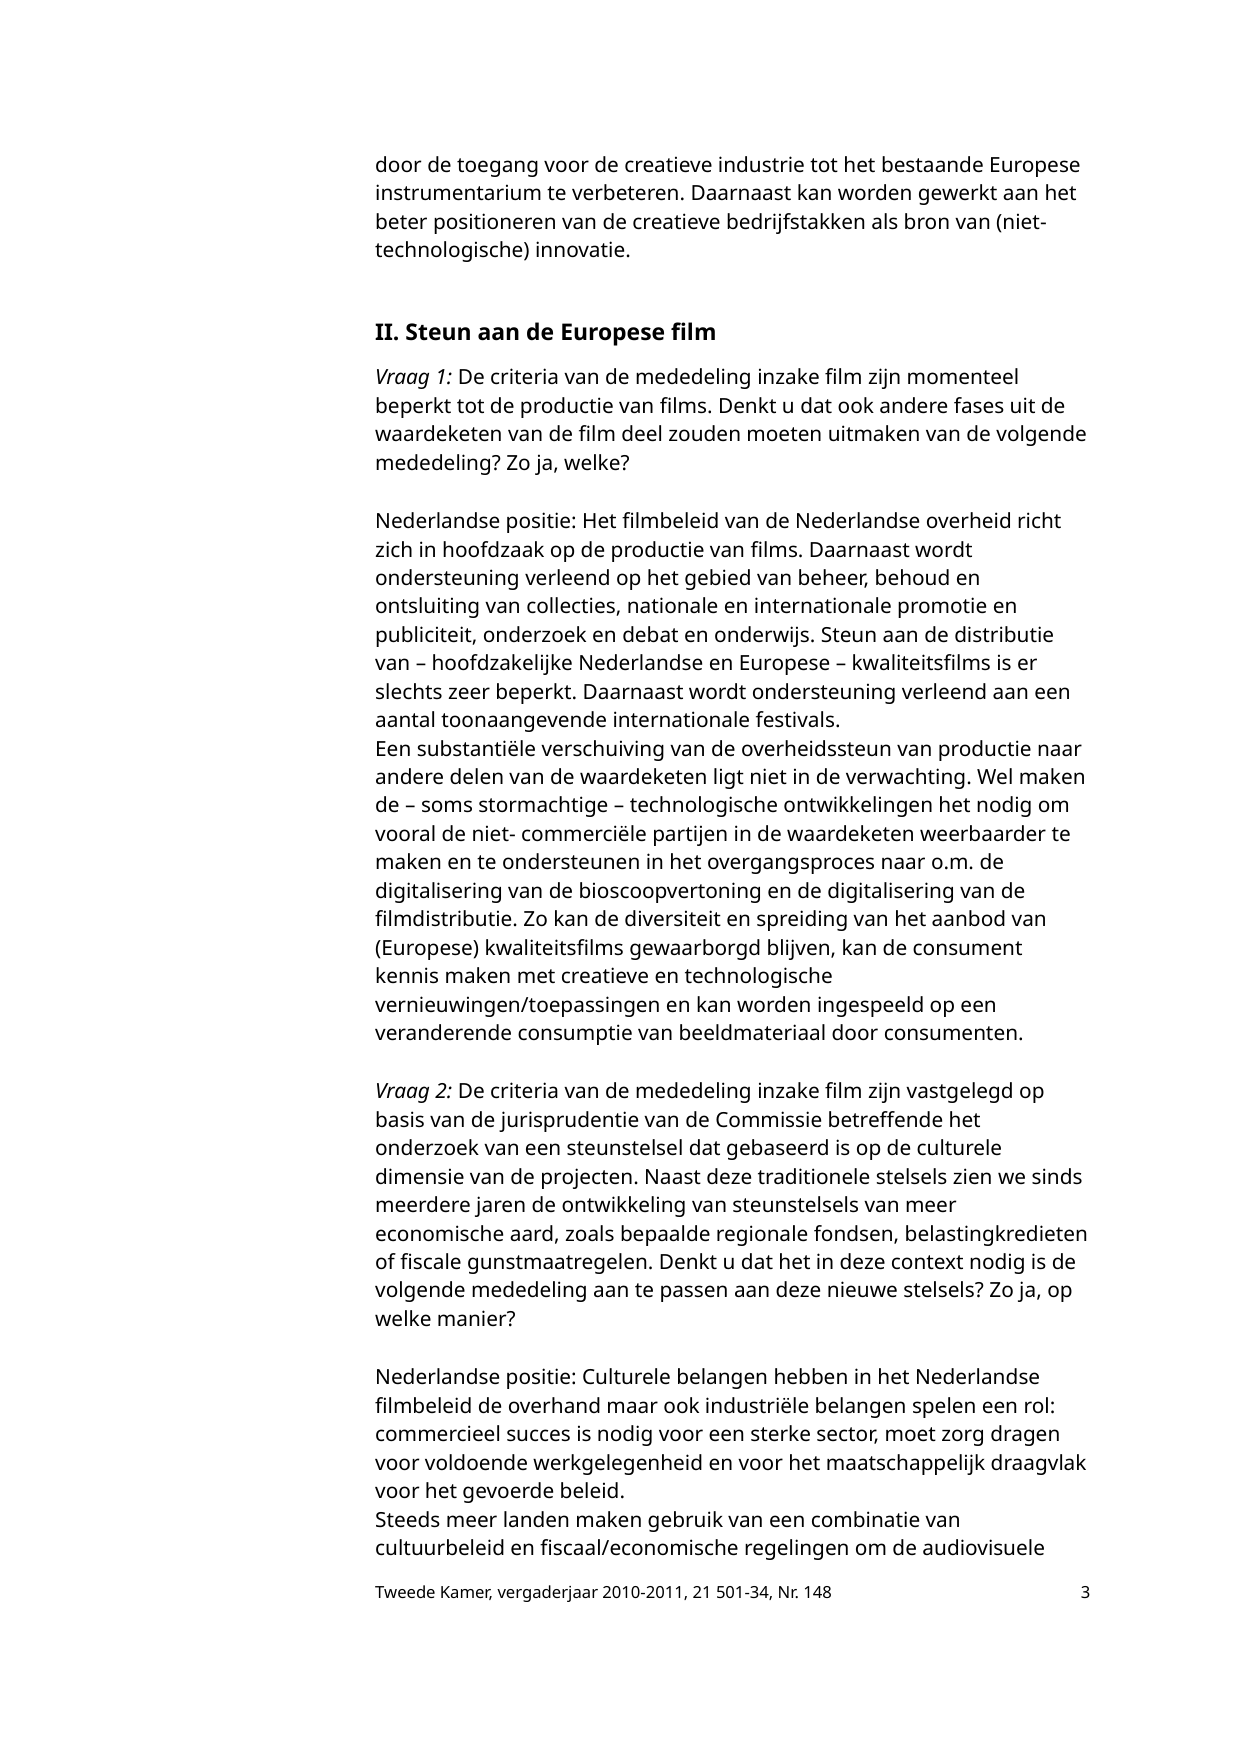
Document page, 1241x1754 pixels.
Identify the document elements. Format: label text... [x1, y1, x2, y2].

subtitle II. Steun aan de Europese film [375, 316, 1090, 347]
text Steeds meer landen maken gebruik van een combinatie van cultuurbeleid en fiscaal/economische regelingen om de audiovisuele [375, 1505, 1090, 1562]
text Nederlandse positie: Het filmbeleid van de Nederlandse overheid richt zich in hoofdzaak op de productie van films. Daarnaast wordt ondersteuning verleend op het gebied van beheer, behoud en ontsluiting van collecties, nationale en internationale promotie en publiciteit, onderzoek en debat en onderwijs. Steun aan de distributie van – hoofdzakelijke Nederlandse en Europese – kwaliteitsfilms is er slechts zeer beperkt. Daarnaast wordt ondersteuning verleend aan een aantal toonaangevende internationale festivals. [375, 506, 1090, 734]
text Nederlandse positie: Culturele belangen hebben in het Nederlandse filmbeleid de overhand maar ook industriële belangen spelen een rol: commercieel succes is nodig voor een sterke sector, moet zorg dragen voor voldoende werkgelegenheid en voor het maatschappelijk draagvlak voor het gevoerde beleid. [375, 1362, 1090, 1505]
text Vraag 2: De criteria van de mededeling inzake film zijn vastgelegd op basis van de jurisprudentie van de Commissie betreffende het onderzoek van een steunstelsel dat gebaseerd is op de culturele dimensie van de projecten. Naast deze traditionele stelsels zien we sinds meerdere jaren de ontwikkeling van steunstelsels van meer economische aard, zoals bepaalde regionale fondsen, belastingkredieten of fiscale gunstmaatregelen. Denkt u dat het in deze context nodig is de volgende mededeling aan te passen aan deze nieuwe stelsels? Zo ja, op welke manier? [375, 1077, 1090, 1332]
text Een substantiële verschuiving van de overheidssteun van productie naar andere delen van de waardeketen ligt niet in de verwachting. Wel maken de – soms stormachtige – technologische ontwikkelingen het nodig om vooral de niet- commerciële partijen in de waardeketen weerbaarder te maken en te ondersteunen in het overgangsproces naar o.m. de digitalisering van de bioscoopvertoning en de digitalisering van de filmdistributie. Zo kan de diversiteit en spreiding van het aanbod van (Europese) kwaliteitsfilms gewaarborgd blijven, kan de consument kennis maken met creatieve en technologische vernieuwingen/toepassingen en kan worden ingespeeld op een veranderende consumptie van beeldmateriaal door consumenten. [375, 734, 1090, 1047]
text Vraag 1: De criteria van de mededeling inzake film zijn momenteel beperkt tot de productie van films. Denkt u dat ook andere fases uit de waardeketen van de film deel zouden moeten uitmaken van de volgende mededeling? Zo ja, welke? [375, 362, 1090, 476]
text door de toegang voor de creatieve industrie tot het bestaande Europese instrumentarium te verbeteren. Daarnaast kan worden gewerkt aan het beter positioneren van de creatieve bedrijfstakken als bron van (niet-technologische) innovatie. [375, 150, 1090, 264]
